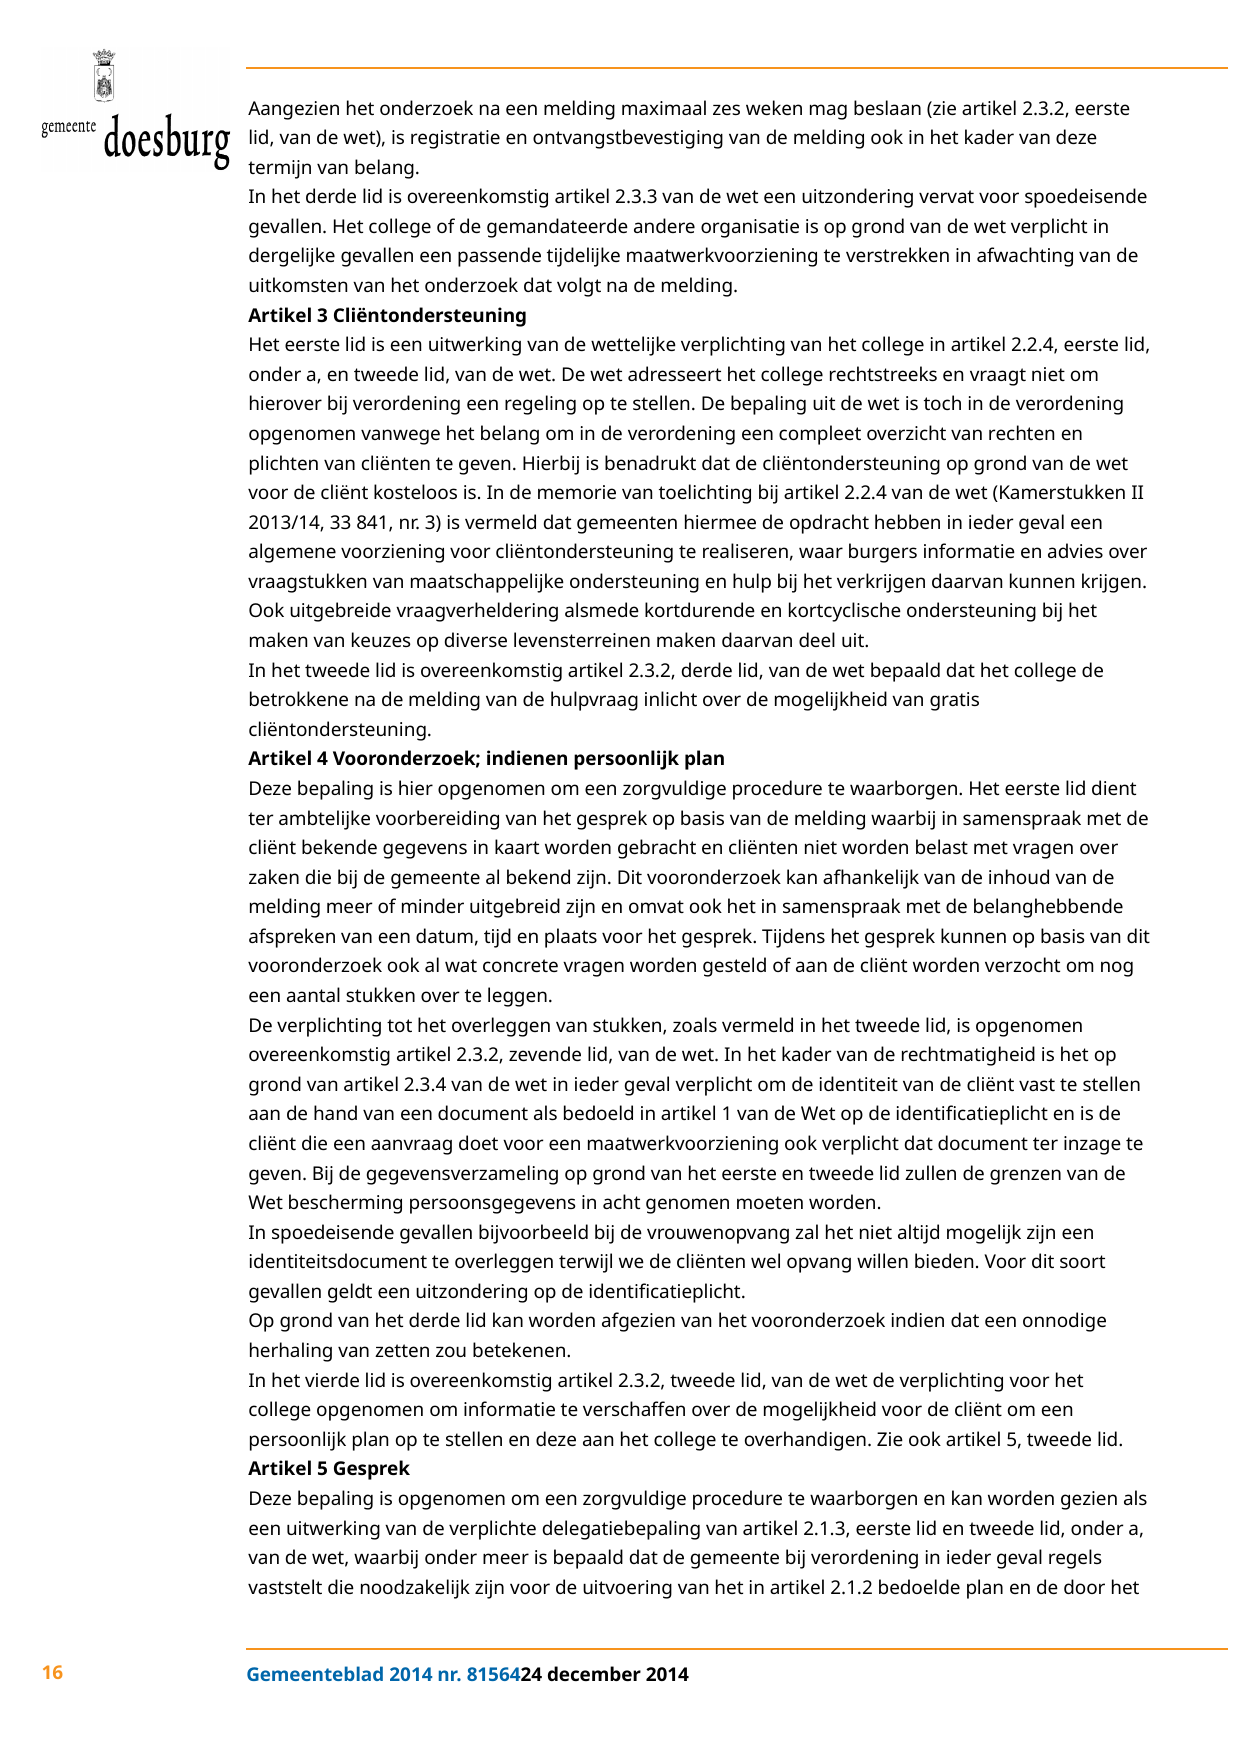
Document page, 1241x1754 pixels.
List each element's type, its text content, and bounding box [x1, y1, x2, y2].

text Het eerste lid is een uitwerking van de wettelijke verplichting van het college in artikel 2.2.4, eerste lid, onder a, en tweede lid, van de wet. De wet adresseert het college rechtstreeks en vraagt niet om hierover bij verordening een regeling op te stellen. De bepaling uit de wet is toch in de verordening opgenomen vanwege het belang om in de verordening een compleet overzicht van rechten en plichten van cliënten te geven. Hierbij is benadrukt dat de cliëntondersteuning op grond van de wet voor de cliënt kosteloos is. In de memorie van toelichting bij artikel 2.2.4 van de wet (Kamerstukken II 2013/14, 33 841, nr. 3) is vermeld dat gemeenten hiermee de opdracht hebben in ieder geval een algemene voorziening voor cliëntondersteuning te realiseren, waar burgers informatie en advies over vraagstukken van maatschappelijke ondersteuning en hulp bij het verkrijgen daarvan kunnen krijgen. Ook uitgebreide vraagverheldering alsmede kortdurende en kortcyclische ondersteuning bij het maken van keuzes op diverse levensterreinen maken daarvan deel uit. [248, 331, 1152, 653]
text Deze bepaling is hier opgenomen om een zorgvuldige procedure te waarborgen. Het eerste lid dient ter ambtelijke voorbereiding van het gesprek op basis van de melding waarbij in samenspraak met de cliënt bekende gegevens in kaart worden gebracht en cliënten niet worden belast met vragen over zaken die bij de gemeente al bekend zijn. Dit vooronderzoek kan afhankelijk van de inhoud van de melding meer of minder uitgebreid zijn en omvat ook het in samenspraak met de belanghebbende afspreken van een datum, tijd en plaats voor het gesprek. Tijdens het gesprek kunnen op basis van dit vooronderzoek ook al wat concrete vragen worden gesteld of aan de cliënt worden verzocht om nog een aantal stukken over te leggen. [248, 775, 1152, 1008]
text Artikel 3 Cliëntondersteuning [248, 302, 1152, 328]
text Artikel 5 Gesprek [248, 1456, 1152, 1481]
text De verplichting tot het overleggen van stukken, zoals vermeld in het tweede lid, is opgenomen overeenkomstig artikel 2.3.2, zevende lid, van de wet. In het kader van de rechtmatigheid is het op grond van artikel 2.3.4 van de wet in ieder geval verplicht om de identiteit van de cliënt vast te stellen aan de hand van een document als bedoeld in artikel 1 van de Wet op de identificatieplicht en is de cliënt die een aanvraag doet voor een maatwerkvoorziening ook verplicht dat document ter inzage te geven. Bij de gegevensverzameling op grond van het eerste en tweede lid zullen de grenzen van de Wet bescherming persoonsgegevens in acht genomen moeten worden. [248, 1012, 1152, 1215]
text Deze bepaling is opgenomen om een zorgvuldige procedure te waarborgen en kan worden gezien als een uitwerking van de verplichte delegatiebepaling van artikel 2.1.3, eerste lid en tweede lid, onder a, van de wet, waarbij onder meer is bepaald dat de gemeente bij verordening in ieder geval regels vaststelt die noodzakelijk zijn voor de uitvoering van het in artikel 2.1.2 bedoelde plan en de door het [248, 1485, 1152, 1600]
picture [41, 47, 231, 172]
text Op grond van het derde lid kan worden afgezien van het vooronderzoek indien dat een onnodige herhaling van zetten zou betekenen. [248, 1308, 1152, 1363]
text Artikel 4 Vooronderzoek; indienen persoonlijk plan [248, 746, 1152, 771]
text In het derde lid is overeenkomstig artikel 2.3.3 van de wet een uitzondering vervat voor spoedeisende gevallen. Het college of de gemandateerde andere organisatie is op grond van de wet verplicht in dergelijke gevallen een passende tijdelijke maatwerkvoorziening te verstrekken in afwachting van de uitkomsten van het onderzoek dat volgt na de melding. [248, 183, 1152, 298]
text In het tweede lid is overeenkomstig artikel 2.3.2, derde lid, van de wet bepaald dat het college de betrokkene na de melding van de hulpvraag inlicht over de mogelijkheid van gratis cliëntondersteuning. [248, 657, 1152, 742]
text In spoedeisende gevallen bijvoorbeeld bij de vrouwenopvang zal het niet altijd mogelijk zijn een identiteitsdocument te overleggen terwijl we de cliënten wel opvang willen bieden. Voor dit soort gevallen geldt een uitzondering op de identificatieplicht. [248, 1219, 1152, 1304]
text Aangezien het onderzoek na een melding maximaal zes weken mag beslaan (zie artikel 2.3.2, eerste lid, van de wet), is registratie en ontvangstbevestiging van de melding ook in het kader van deze termijn van belang. [248, 95, 1152, 180]
text In het vierde lid is overeenkomstig artikel 2.3.2, tweede lid, van de wet de verplichting voor het college opgenomen om informatie te verschaffen over de mogelijkheid voor de cliënt om een persoonlijk plan op te stellen en deze aan het college te overhandigen. Zie ook artikel 5, tweede lid. [248, 1367, 1152, 1452]
